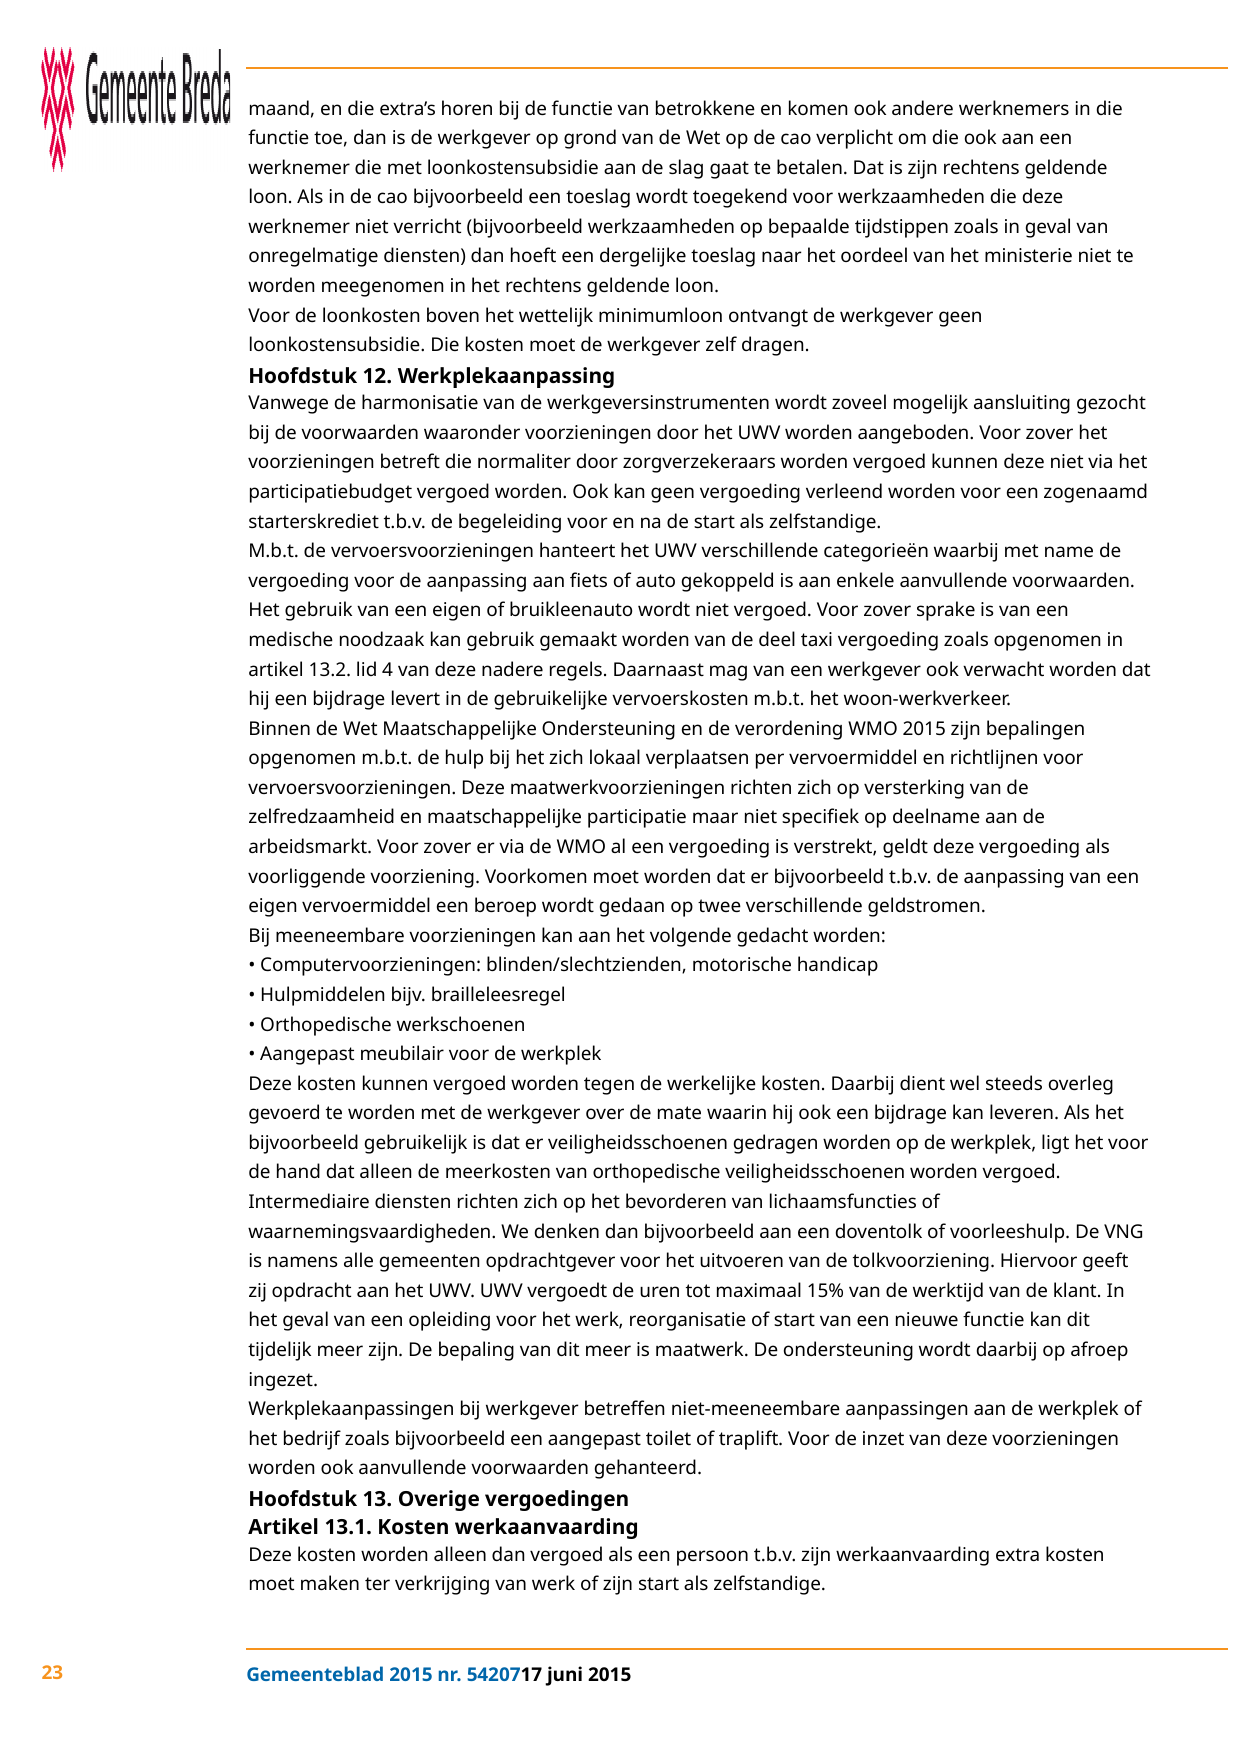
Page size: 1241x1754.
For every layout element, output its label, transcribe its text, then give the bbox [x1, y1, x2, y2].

text Hoofdstuk 12. Werkplekaanpassing [248, 361, 1152, 389]
text Voor de loonkosten boven het wettelijk minimumloon ontvangt de werkgever geen loonkostensubsidie. Die kosten moet de werkgever zelf dragen. [248, 302, 1152, 357]
text Binnen de Wet Maatschappelijke Ondersteuning en de verordening WMO 2015 zijn bepalingen opgenomen m.b.t. de hulp bij het zich lokaal verplaatsen per vervoermiddel en richtlijnen voor vervoersvoorzieningen. Deze maatwerkvoorzieningen richten zich op versterking van de zelfredzaamheid en maatschappelijke participatie maar niet specifiek op deelname aan de arbeidsmarkt. Voor zover er via de WMO al een vergoeding is verstrekt, geldt deze vergoeding als voorliggende voorziening. Voorkomen moet worden dat er bijvoorbeeld t.b.v. de aanpassing van een eigen vervoermiddel een beroep wordt gedaan op twee verschillende geldstromen. [248, 715, 1152, 918]
text Werkplekaanpassingen bij werkgever betreffen niet-meeneembare aanpassingen aan de werkplek of het bedrijf zoals bijvoorbeeld een aangepast toilet of traplift. Voor de inzet van deze voorzieningen worden ook aanvullende voorwaarden gehanteerd. [248, 1395, 1152, 1480]
text Intermediaire diensten richten zich op het bevorderen van lichaamsfuncties of waarnemingsvaardigheden. We denken dan bijvoorbeeld aan een doventolk of voorleeshulp. De VNG is namens alle gemeenten opdrachtgever voor het uitvoeren van de tolkvoorziening. Hiervoor geeft zij opdracht aan het UWV. UWV vergoedt de uren tot maximaal 15% van de werktijd van de klant. In het geval van een opleiding voor het werk, reorganisatie of start van een nieuwe functie kan dit tijdelijk meer zijn. De bepaling van dit meer is maatwerk. De ondersteuning wordt daarbij op afroep ingezet. [248, 1188, 1152, 1391]
text Vanwege de harmonisatie van de werkgeversinstrumenten wordt zoveel mogelijk aansluiting gezocht bij de voorwaarden waaronder voorzieningen door het UWV worden aangeboden. Voor zover het voorzieningen betreft die normaliter door zorgverzekeraars worden vergoed kunnen deze niet via het participatiebudget vergoed worden. Ook kan geen vergoeding verleend worden voor een zogenaamd starterskrediet t.b.v. de begeleiding voor en na de start als zelfstandige. [248, 389, 1152, 533]
text • Hulpmiddelen bijv. brailleleesregel [248, 981, 1152, 1007]
text Hoofdstuk 13. Overige vergoedingen [248, 1484, 1152, 1512]
picture [41, 47, 231, 172]
text Deze kosten kunnen vergoed worden tegen de werkelijke kosten. Daarbij dient wel steeds overleg gevoerd te worden met de werkgever over de mate waarin hij ook een bijdrage kan leveren. Als het bijvoorbeeld gebruikelijk is dat er veiligheidsschoenen gedragen worden op de werkplek, ligt het voor de hand dat alleen de meerkosten van orthopedische veiligheidsschoenen worden vergoed. [248, 1070, 1152, 1184]
text • Aangepast meubilair voor de werkplek [248, 1040, 1152, 1066]
text • Orthopedische werkschoenen [248, 1011, 1152, 1036]
text Bij meeneembare voorzieningen kan aan het volgende gedacht worden: [248, 922, 1152, 948]
text Deze kosten worden alleen dan vergoed als een persoon t.b.v. zijn werkaanvaarding extra kosten moet maken ter verkrijging van werk of zijn start als zelfstandige. [248, 1541, 1152, 1596]
text M.b.t. de vervoersvoorzieningen hanteert het UWV verschillende categorieën waarbij met name de vergoeding voor de aanpassing aan fiets of auto gekoppeld is aan enkele aanvullende voorwaarden. Het gebruik van een eigen of bruikleenauto wordt niet vergoed. Voor zover sprake is van een medische noodzaak kan gebruik gemaakt worden van de deel taxi vergoeding zoals opgenomen in artikel 13.2. lid 4 van deze nadere regels. Daarnaast mag van een werkgever ook verwacht worden dat hij een bijdrage levert in de gebruikelijke vervoerskosten m.b.t. het woon-werkverkeer. [248, 537, 1152, 711]
text Artikel 13.1. Kosten werkaanvaarding [248, 1512, 1152, 1541]
text maand, en die extra’s horen bij de functie van betrokkene en komen ook andere werknemers in die functie toe, dan is de werkgever op grond van de Wet op de cao verplicht om die ook aan een werknemer die met loonkostensubsidie aan de slag gaat te betalen. Dat is zijn rechtens geldende loon. Als in de cao bijvoorbeeld een toeslag wordt toegekend voor werkzaamheden die deze werknemer niet verricht (bijvoorbeeld werkzaamheden op bepaalde tijdstippen zoals in geval van onregelmatige diensten) dan hoeft een dergelijke toeslag naar het oordeel van het ministerie niet te worden meegenomen in het rechtens geldende loon. [248, 95, 1152, 298]
text • Computervoorzieningen: blinden/slechtzienden, motorische handicap [248, 952, 1152, 977]
